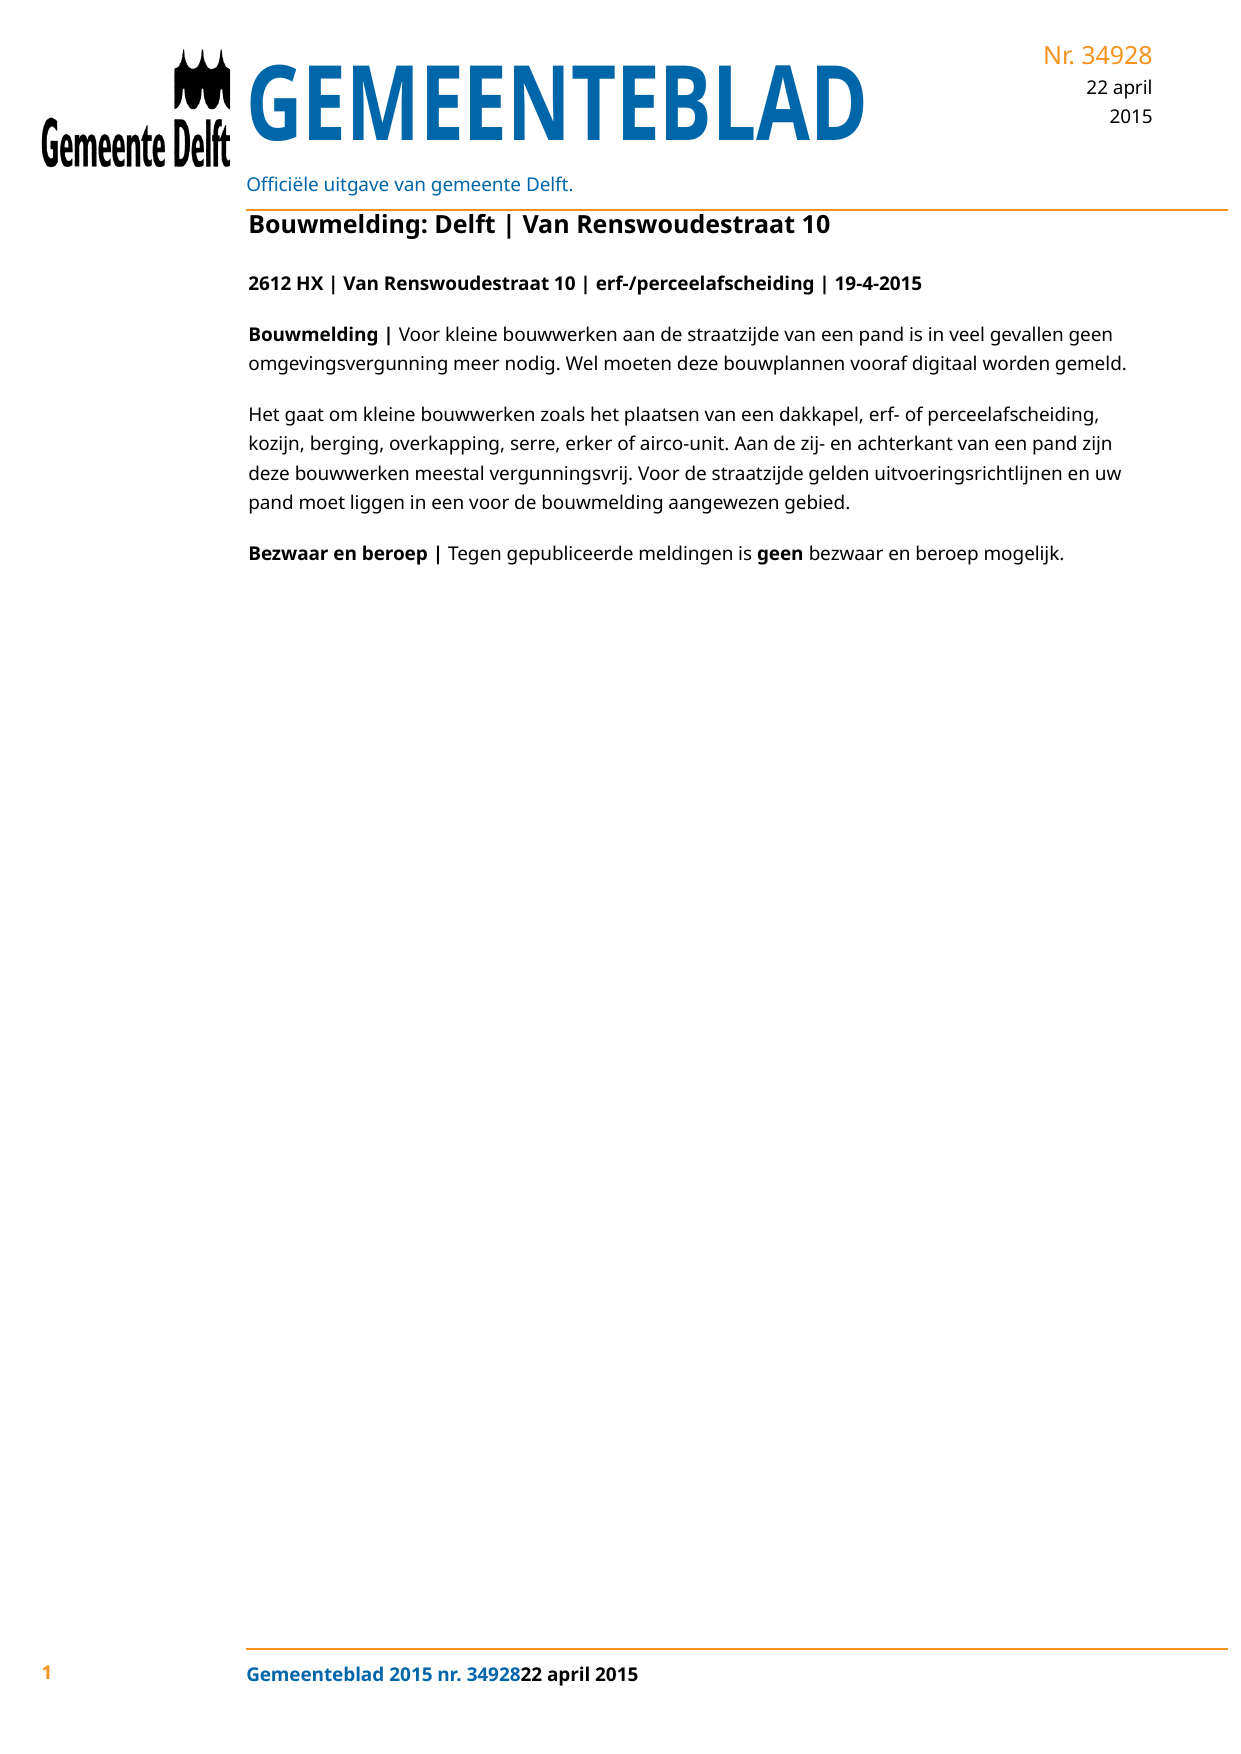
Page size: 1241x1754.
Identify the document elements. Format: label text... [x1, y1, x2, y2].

text Het gaat om kleine bouwwerken zoals het plaatsen van een dakkapel, erf- of perceelafscheiding, kozijn, berging, overkapping, serre, erker of airco-unit. Aan de zij- en achterkant van een pand zijn deze bouwwerken meestal vergunningsvrij. Voor de straatzijde gelden uitvoeringsrichtlijnen en uw pand moet liggen in een voor de bouwmelding aangewezen gebied. [248, 401, 1152, 515]
text Bouwmelding: Delft | Van Renswoudestraat 10 [248, 211, 1152, 241]
picture [41, 47, 231, 172]
text 2612 HX | Van Renswoudestraat 10 | erf-/perceelafscheiding | 19-4-2015 [248, 270, 1152, 296]
text Bezwaar en beroep | Tegen gepubliceerde meldingen is geen bezwaar en beroep mogelijk. [248, 540, 1152, 566]
text Bouwmelding | Voor kleine bouwwerken aan de straatzijde van een pand is in veel gevallen geen omgevingsvergunning meer nodig. Wel moeten deze bouwplannen vooraf digitaal worden gemeld. [248, 321, 1152, 376]
